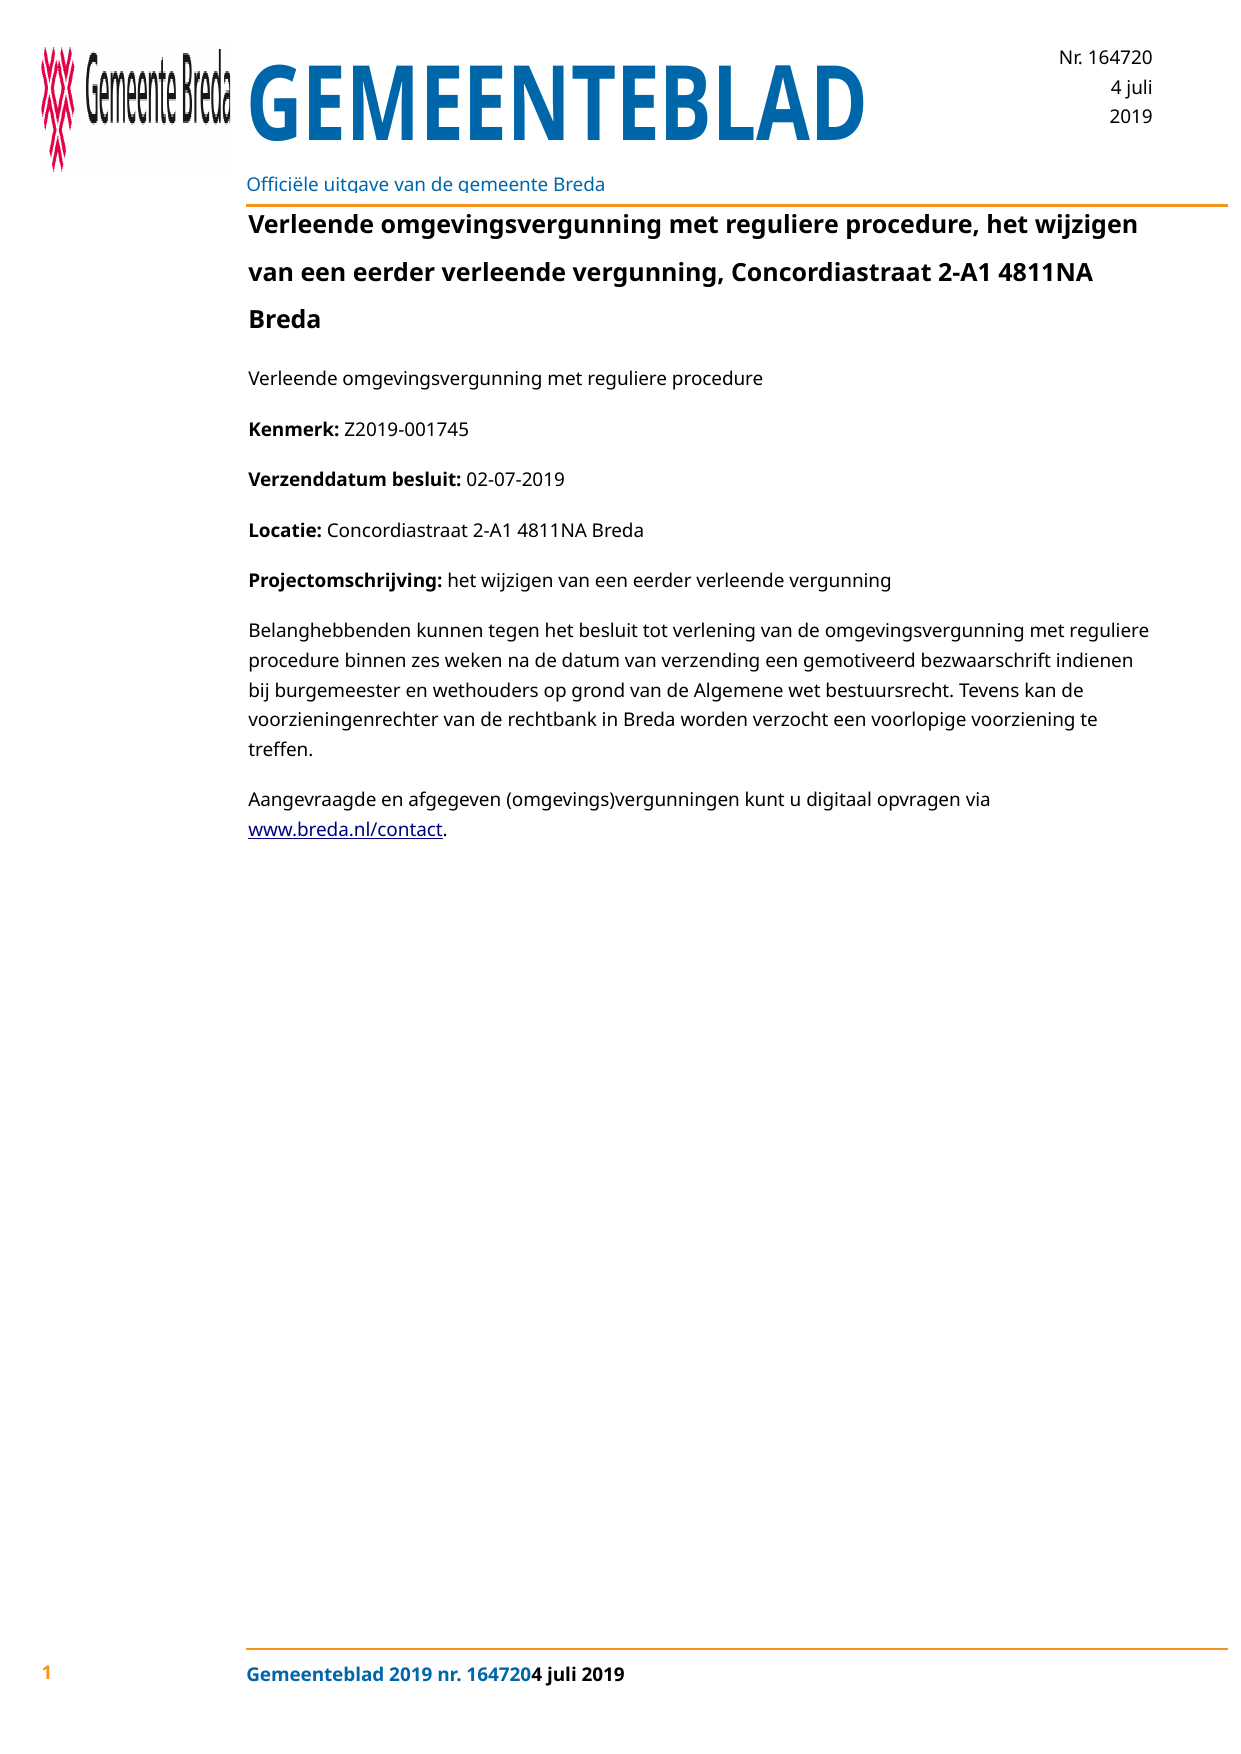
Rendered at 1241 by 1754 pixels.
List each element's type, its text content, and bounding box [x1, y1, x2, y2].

text Locatie: Concordiastraat 2-A1 4811NA Breda [248, 517, 1152, 542]
text Aangevraagde en afgegeven (omgevings)vergunningen kunt u digitaal opvragen via www.breda.nl/contact. [248, 786, 1152, 842]
text Belanghebbenden kunnen tegen het besluit tot verlening van de omgevingsvergunning met reguliere procedure binnen zes weken na de datum van verzending een gemotiveerd bezwaarschrift indienen bij burgemeester en wethouders op grond van de Algemene wet bestuursrecht. Tevens kan de voorzieningenrechter van de rechtbank in Breda worden verzocht een voorlopige voorziening te treffen. [248, 618, 1152, 762]
text Projectomschrijving: het wijzigen van een eerder verleende vergunning [248, 567, 1152, 593]
text Verleende omgevingsvergunning met reguliere procedure [248, 366, 1152, 391]
text Kenmerk: Z2019-001745 [248, 416, 1152, 442]
text Verleende omgevingsvergunning met reguliere procedure, het wijzigen van een eerder verleende vergunning, Concordiastraat 2-A1 4811NA Breda [248, 207, 1152, 336]
picture [41, 47, 231, 172]
text Verzenddatum besluit: 02-07-2019 [248, 466, 1152, 492]
